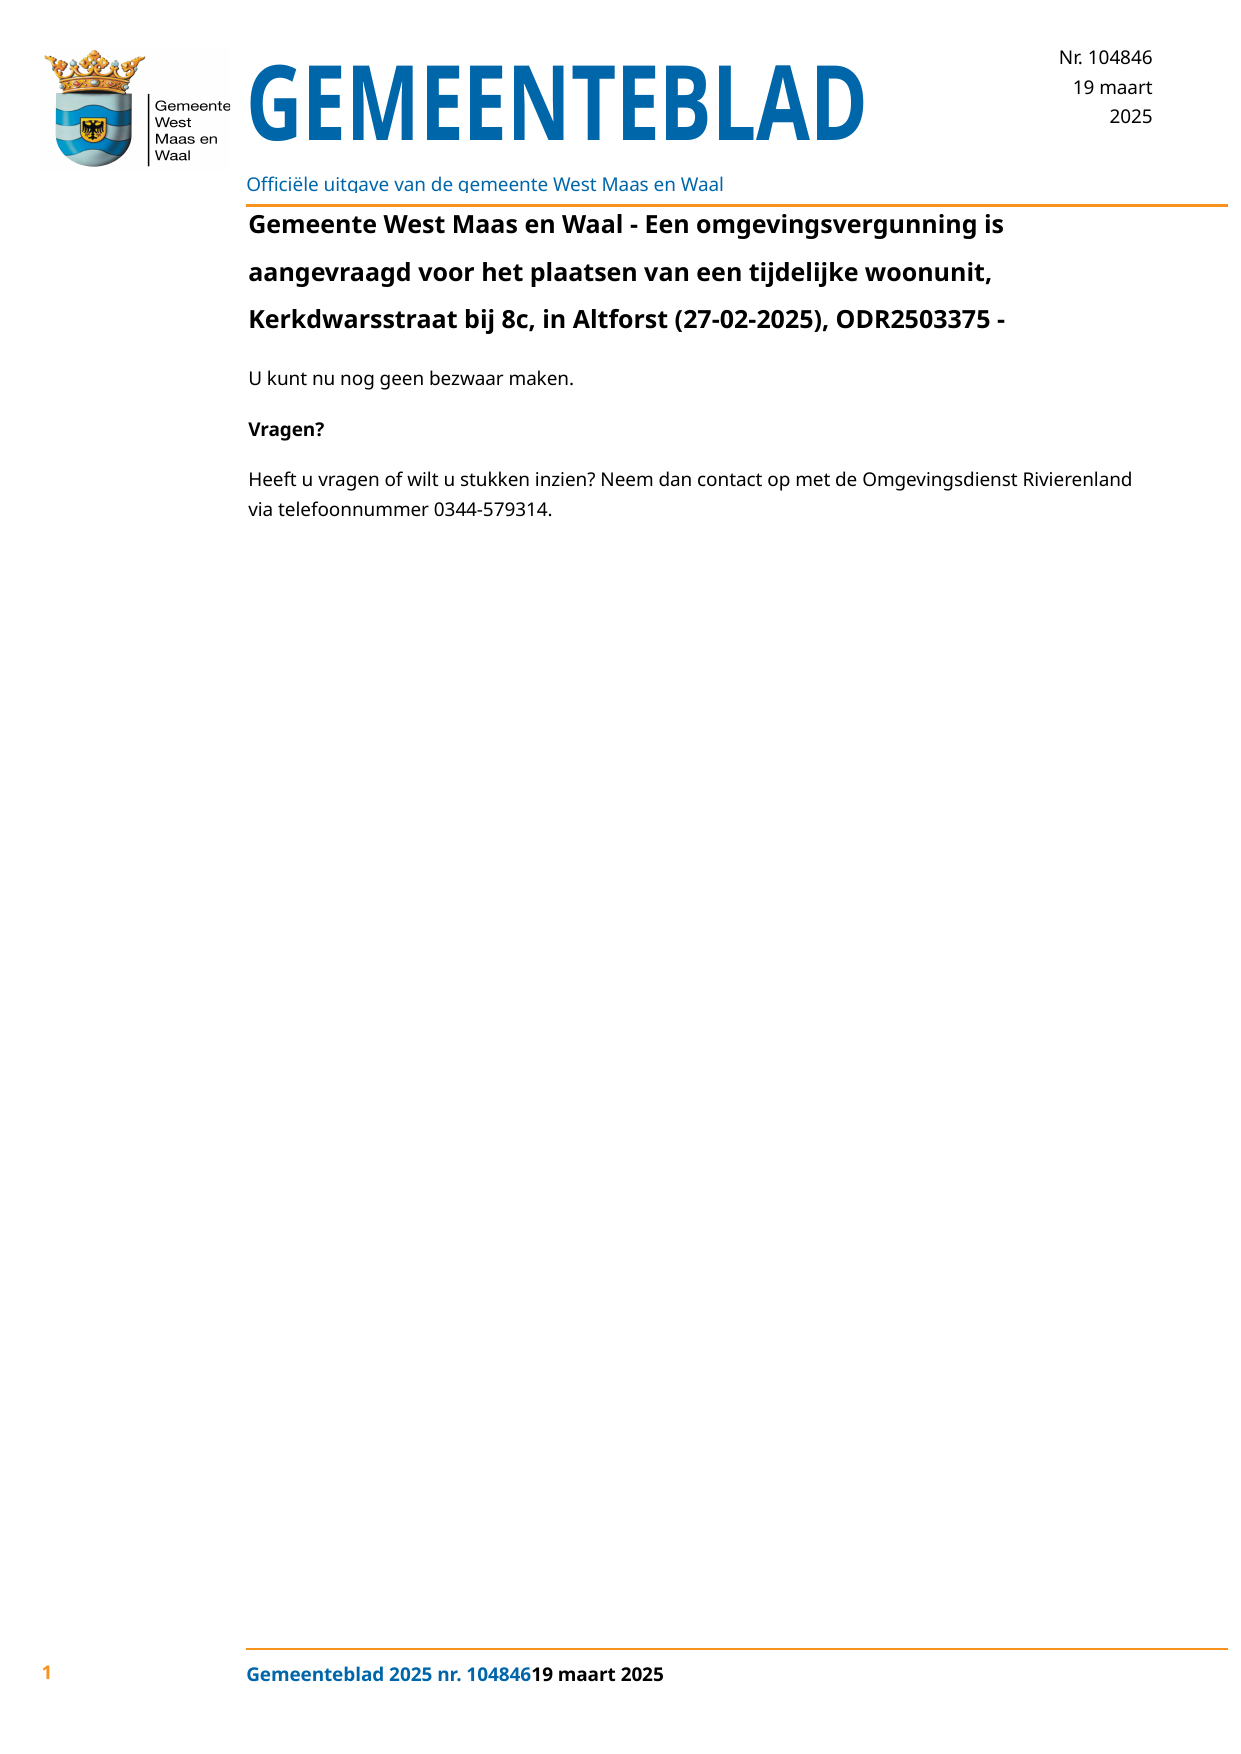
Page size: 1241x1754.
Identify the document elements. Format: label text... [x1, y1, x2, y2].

text Vragen? [248, 416, 1152, 442]
text Heeft u vragen of wilt u stukken inzien? Neem dan contact op met de Omgevingsdienst Rivierenland via telefoonnummer 0344-579314. [248, 466, 1152, 522]
text Gemeente West Maas en Waal - Een omgevingsvergunning is aangevraagd voor het plaatsen van een tijdelijke woonunit, Kerkdwarsstraat bij 8c, in Altforst (27-02-2025), ODR2503375 - [248, 207, 1152, 336]
text U kunt nu nog geen bezwaar maken. [248, 366, 1152, 391]
picture [41, 47, 231, 172]
